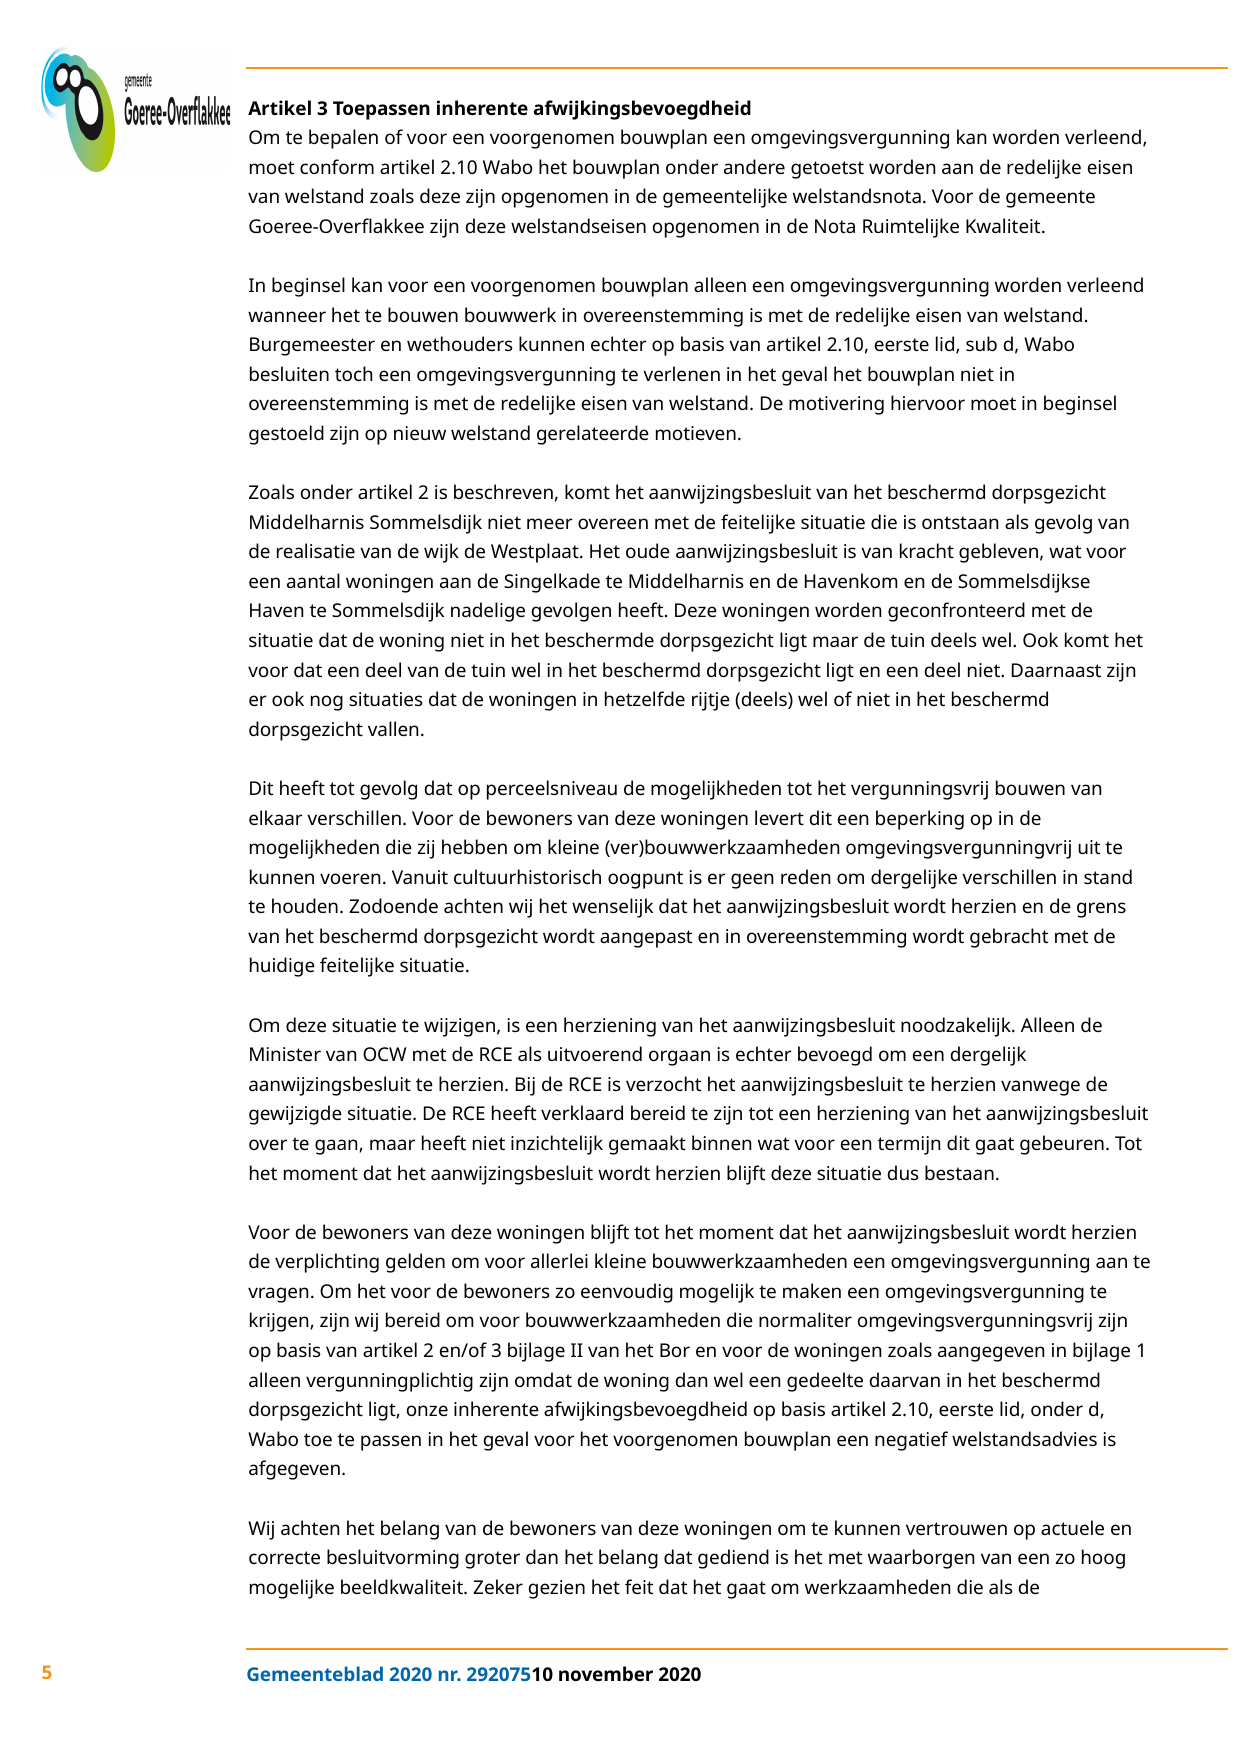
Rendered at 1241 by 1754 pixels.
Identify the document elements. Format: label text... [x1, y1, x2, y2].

text Dit heeft tot gevolg dat op perceelsniveau de mogelijkheden tot het vergunningsvrij bouwen van elkaar verschillen. Voor de bewoners van deze woningen levert dit een beperking op in de mogelijkheden die zij hebben om kleine (ver)bouwwerkzaamheden omgevingsvergunningvrij uit te kunnen voeren. Vanuit cultuurhistorisch oogpunt is er geen reden om dergelijke verschillen in stand te houden. Zodoende achten wij het wenselijk dat het aanwijzingsbesluit wordt herzien en de grens van het beschermd dorpsgezicht wordt aangepast en in overeenstemming wordt gebracht met de huidige feitelijke situatie. [248, 775, 1152, 978]
text Om deze situatie te wijzigen, is een herziening van het aanwijzingsbesluit noodzakelijk. Alleen de Minister van OCW met de RCE als uitvoerend orgaan is echter bevoegd om een dergelijk aanwijzingsbesluit te herzien. Bij de RCE is verzocht het aanwijzingsbesluit te herzien vanwege de gewijzigde situatie. De RCE heeft verklaard bereid te zijn tot een herziening van het aanwijzingsbesluit over te gaan, maar heeft niet inzichtelijk gemaakt binnen wat voor een termijn dit gaat gebeuren. Tot het moment dat het aanwijzingsbesluit wordt herzien blijft deze situatie dus bestaan. [248, 1012, 1152, 1186]
text Voor de bewoners van deze woningen blijft tot het moment dat het aanwijzingsbesluit wordt herzien de verplichting gelden om voor allerlei kleine bouwwerkzaamheden een omgevingsvergunning aan te vragen. Om het voor de bewoners zo eenvoudig mogelijk te maken een omgevingsvergunning te krijgen, zijn wij bereid om voor bouwwerkzaamheden die normaliter omgevingsvergunningsvrij zijn op basis van artikel 2 en/of 3 bijlage II van het Bor en voor de woningen zoals aangegeven in bijlage 1 alleen vergunningplichtig zijn omdat de woning dan wel een gedeelte daarvan in het beschermd dorpsgezicht ligt, onze inherente afwijkingsbevoegdheid op basis artikel 2.10, eerste lid, onder d, Wabo toe te passen in het geval voor het voorgenomen bouwplan een negatief welstandsadvies is afgegeven. [248, 1219, 1152, 1481]
picture [41, 47, 231, 172]
text In beginsel kan voor een voorgenomen bouwplan alleen een omgevingsvergunning worden verleend wanneer het te bouwen bouwwerk in overeenstemming is met de redelijke eisen van welstand. Burgemeester en wethouders kunnen echter op basis van artikel 2.10, eerste lid, sub d, Wabo besluiten toch een omgevingsvergunning te verlenen in het geval het bouwplan niet in overeenstemming is met de redelijke eisen van welstand. De motivering hiervoor moet in beginsel gestoeld zijn op nieuw welstand gerelateerde motieven. [248, 272, 1152, 446]
text Om te bepalen of voor een voorgenomen bouwplan een omgevingsvergunning kan worden verleend, moet conform artikel 2.10 Wabo het bouwplan onder andere getoetst worden aan de redelijke eisen van welstand zoals deze zijn opgenomen in de gemeentelijke welstandsnota. Voor de gemeente Goeree-Overflakkee zijn deze welstandseisen opgenomen in de Nota Ruimtelijke Kwaliteit. [248, 124, 1152, 239]
text Artikel 3 Toepassen inherente afwijkingsbevoegdheid [248, 95, 1152, 121]
text Wij achten het belang van de bewoners van deze woningen om te kunnen vertrouwen op actuele en correcte besluitvorming groter dan het belang dat gediend is het met waarborgen van een zo hoog mogelijke beeldkwaliteit. Zeker gezien het feit dat het gaat om werkzaamheden die als de [248, 1515, 1152, 1600]
text Zoals onder artikel 2 is beschreven, komt het aanwijzingsbesluit van het beschermd dorpsgezicht Middelharnis Sommelsdijk niet meer overeen met de feitelijke situatie die is ontstaan als gevolg van de realisatie van de wijk de Westplaat. Het oude aanwijzingsbesluit is van kracht gebleven, wat voor een aantal woningen aan de Singelkade te Middelharnis en de Havenkom en de Sommelsdijkse Haven te Sommelsdijk nadelige gevolgen heeft. Deze woningen worden geconfronteerd met de situatie dat de woning niet in het beschermde dorpsgezicht ligt maar de tuin deels wel. Ook komt het voor dat een deel van de tuin wel in het beschermd dorpsgezicht ligt en een deel niet. Daarnaast zijn er ook nog situaties dat de woningen in hetzelfde rijtje (deels) wel of niet in het beschermd dorpsgezicht vallen. [248, 479, 1152, 742]
